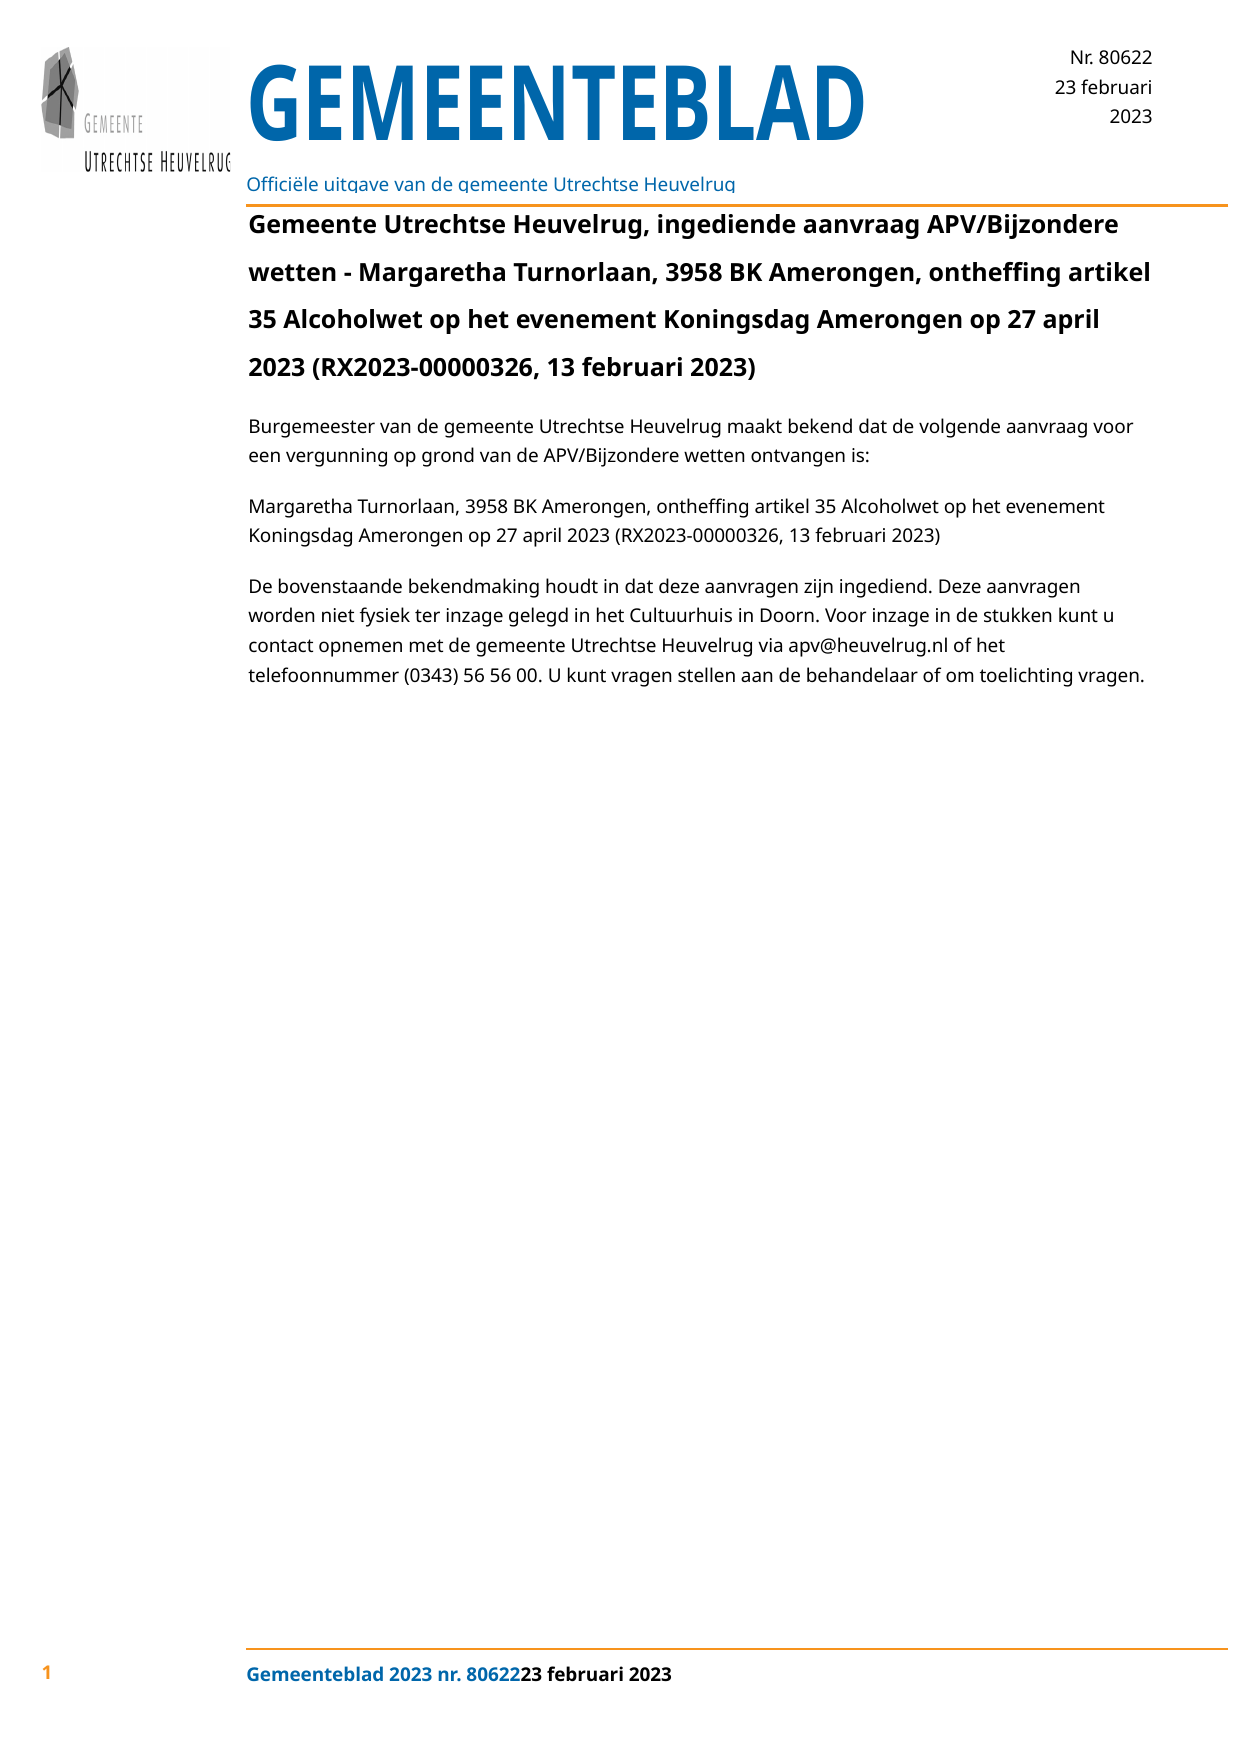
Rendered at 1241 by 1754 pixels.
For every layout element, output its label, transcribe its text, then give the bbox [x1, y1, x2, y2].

text Margaretha Turnorlaan, 3958 BK Amerongen, ontheffing artikel 35 Alcoholwet op het evenement Koningsdag Amerongen op 27 april 2023 (RX2023-00000326, 13 februari 2023) [248, 493, 1152, 548]
picture [41, 47, 231, 172]
text De bovenstaande bekendmaking houdt in dat deze aanvragen zijn ingediend. Deze aanvragen worden niet fysiek ter inzage gelegd in het Cultuurhuis in Doorn. Voor inzage in de stukken kunt u contact opnemen met de gemeente Utrechtse Heuvelrug via apv@heuvelrug.nl of het telefoonnummer (0343) 56 56 00. U kunt vragen stellen aan de behandelaar of om toelichting vragen. [248, 573, 1152, 688]
text Burgemeester van de gemeente Utrechtse Heuvelrug maakt bekend dat de volgende aanvraag voor een vergunning op grond van de APV/Bijzondere wetten ontvangen is: [248, 413, 1152, 468]
text Gemeente Utrechtse Heuvelrug, ingediende aanvraag APV/Bijzondere wetten - Margaretha Turnorlaan, 3958 BK Amerongen, ontheffing artikel 35 Alcoholwet op het evenement Koningsdag Amerongen op 27 april 2023 (RX2023-00000326, 13 februari 2023) [248, 207, 1152, 384]
